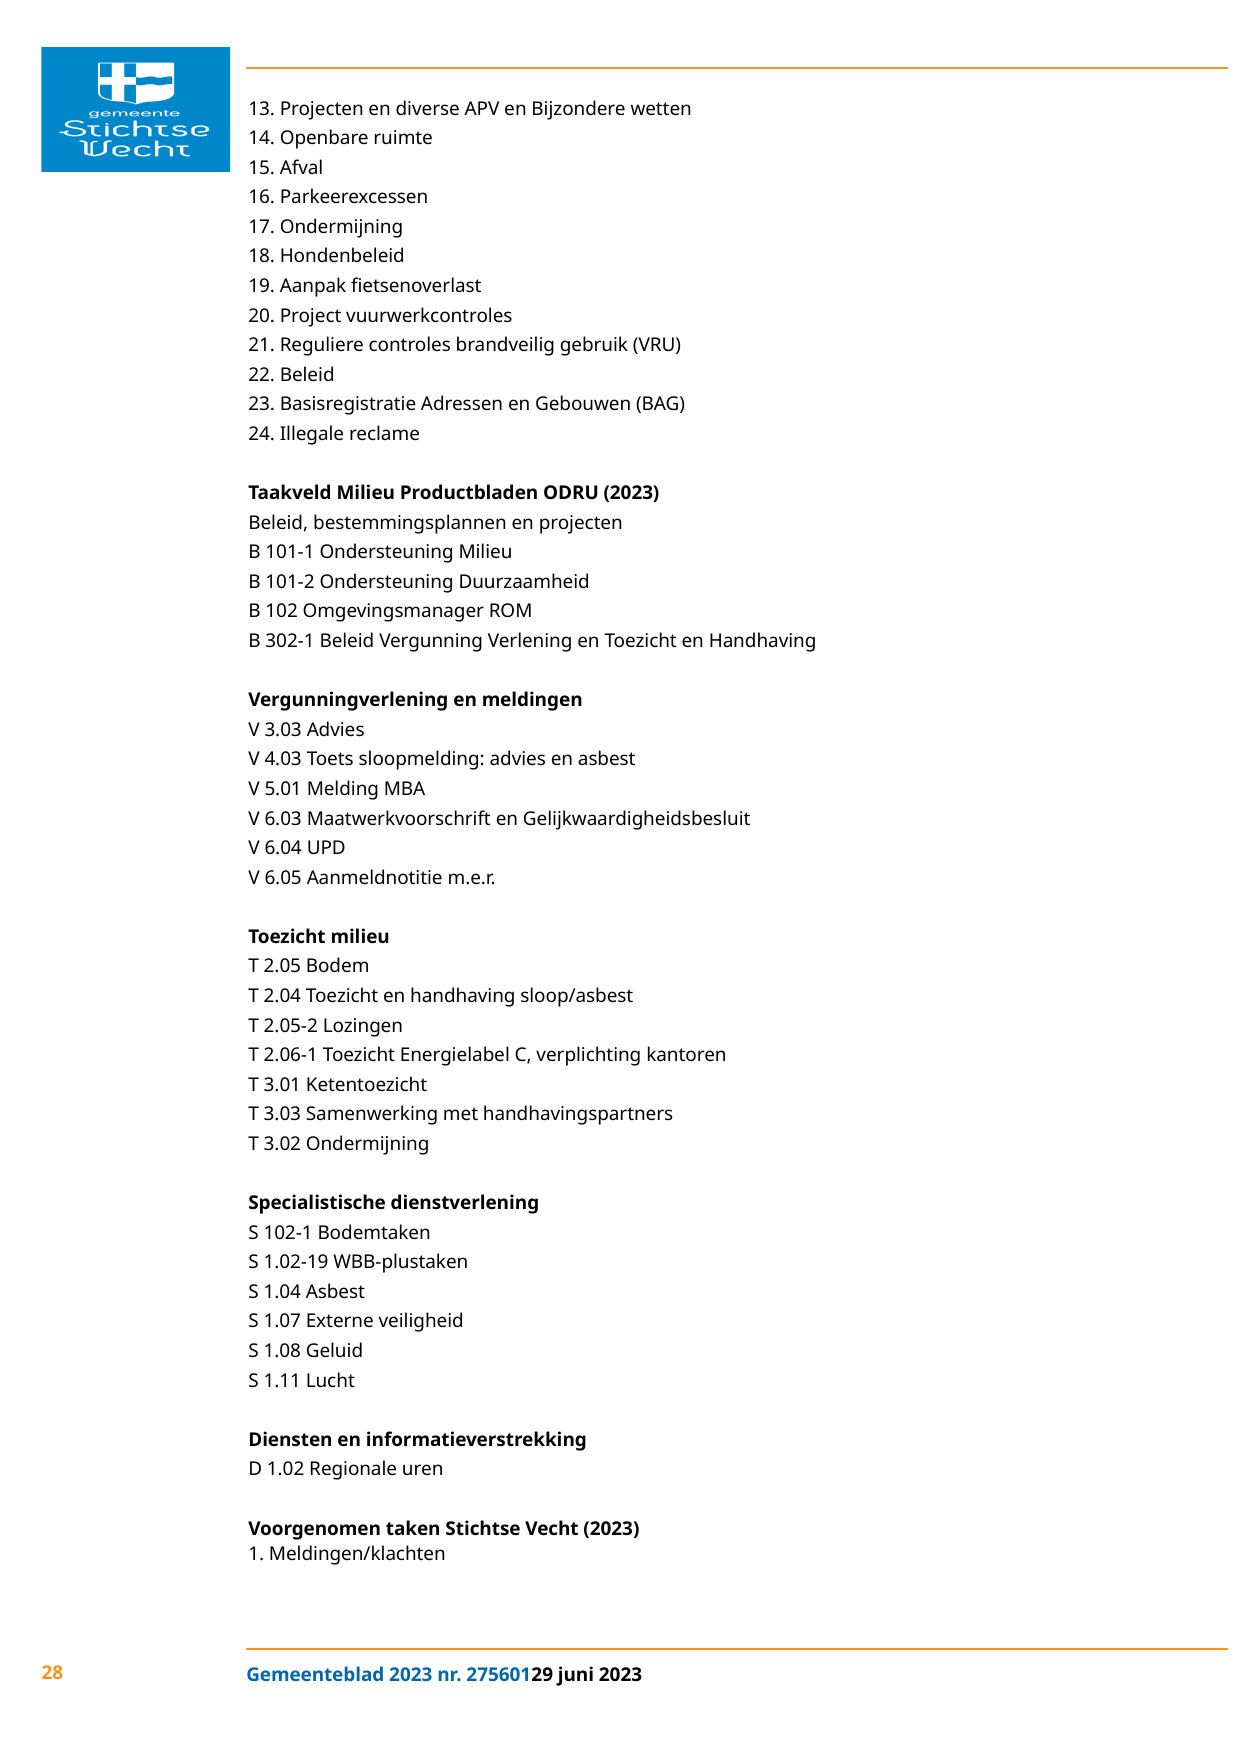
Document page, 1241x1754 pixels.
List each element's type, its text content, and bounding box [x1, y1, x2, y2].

text T 2.06-1 Toezicht Energielabel C, verplichting kantoren [248, 1041, 1152, 1067]
text 13. Projecten en diverse APV en Bijzondere wetten [248, 95, 1152, 121]
text V 6.03 Maatwerkvoorschrift en Gelijkwaardigheidsbesluit [248, 805, 1152, 831]
text T 3.03 Samenwerking met handhavingspartners [248, 1101, 1152, 1126]
text Voorgenomen taken Stichtse Vecht (2023) [248, 1515, 1152, 1541]
text 24. Illegale reclame [248, 420, 1152, 446]
text S 102-1 Bodemtaken [248, 1219, 1152, 1245]
text D 1.02 Regionale uren [248, 1456, 1152, 1481]
text 20. Project vuurwerkcontroles [248, 302, 1152, 328]
text T 3.02 Ondermijning [248, 1130, 1152, 1156]
text Beleid, bestemmingsplannen en projecten [248, 509, 1152, 535]
text 16. Parkeerexcessen [248, 183, 1152, 209]
text Specialistische dienstverlening [248, 1189, 1152, 1215]
text 19. Aanpak fietsenoverlast [248, 272, 1152, 298]
text V 5.01 Melding MBA [248, 775, 1152, 801]
text V 6.05 Aanmeldnotitie m.e.r. [248, 864, 1152, 890]
text S 1.02-19 WBB-plustaken [248, 1248, 1152, 1274]
text T 3.01 Ketentoezicht [248, 1071, 1152, 1097]
text V 4.03 Toets sloopmelding: advies en asbest [248, 746, 1152, 771]
text B 302-1 Beleid Vergunning Verlening en Toezicht en Handhaving [248, 627, 1152, 653]
text Toezicht milieu [248, 923, 1152, 949]
text S 1.04 Asbest [248, 1278, 1152, 1304]
text T 2.05-2 Lozingen [248, 1012, 1152, 1038]
text 15. Afval [248, 154, 1152, 180]
text B 101-2 Ondersteuning Duurzaamheid [248, 568, 1152, 594]
table_header 1. Meldingen/klachten [248, 1541, 1152, 1566]
text 14. Openbare ruimte [248, 124, 1152, 150]
text V 6.04 UPD [248, 834, 1152, 860]
text Diensten en informatieverstrekking [248, 1426, 1152, 1452]
text S 1.07 Externe veiligheid [248, 1308, 1152, 1333]
text S 1.08 Geluid [248, 1337, 1152, 1363]
text 22. Beleid [248, 361, 1152, 387]
text B 101-1 Ondersteuning Milieu [248, 538, 1152, 564]
text S 1.11 Lucht [248, 1367, 1152, 1393]
picture [137, 63, 174, 103]
text T 2.04 Toezicht en handhaving sloop/asbest [248, 982, 1152, 1008]
text 21. Reguliere controles brandveilig gebruik (VRU) [248, 331, 1152, 357]
text 17. Ondermijning [248, 213, 1152, 239]
text V 3.03 Advies [248, 716, 1152, 742]
picture [99, 63, 135, 101]
text B 102 Omgevingsmanager ROM [248, 598, 1152, 623]
text T 2.05 Bodem [248, 953, 1152, 978]
text 18. Hondenbeleid [248, 243, 1152, 268]
text Vergunningverlening en meldingen [248, 686, 1152, 712]
text 23. Basisregistratie Adressen en Gebouwen (BAG) [248, 391, 1152, 416]
text Taakveld Milieu Productbladen ODRU (2023) [248, 479, 1152, 505]
